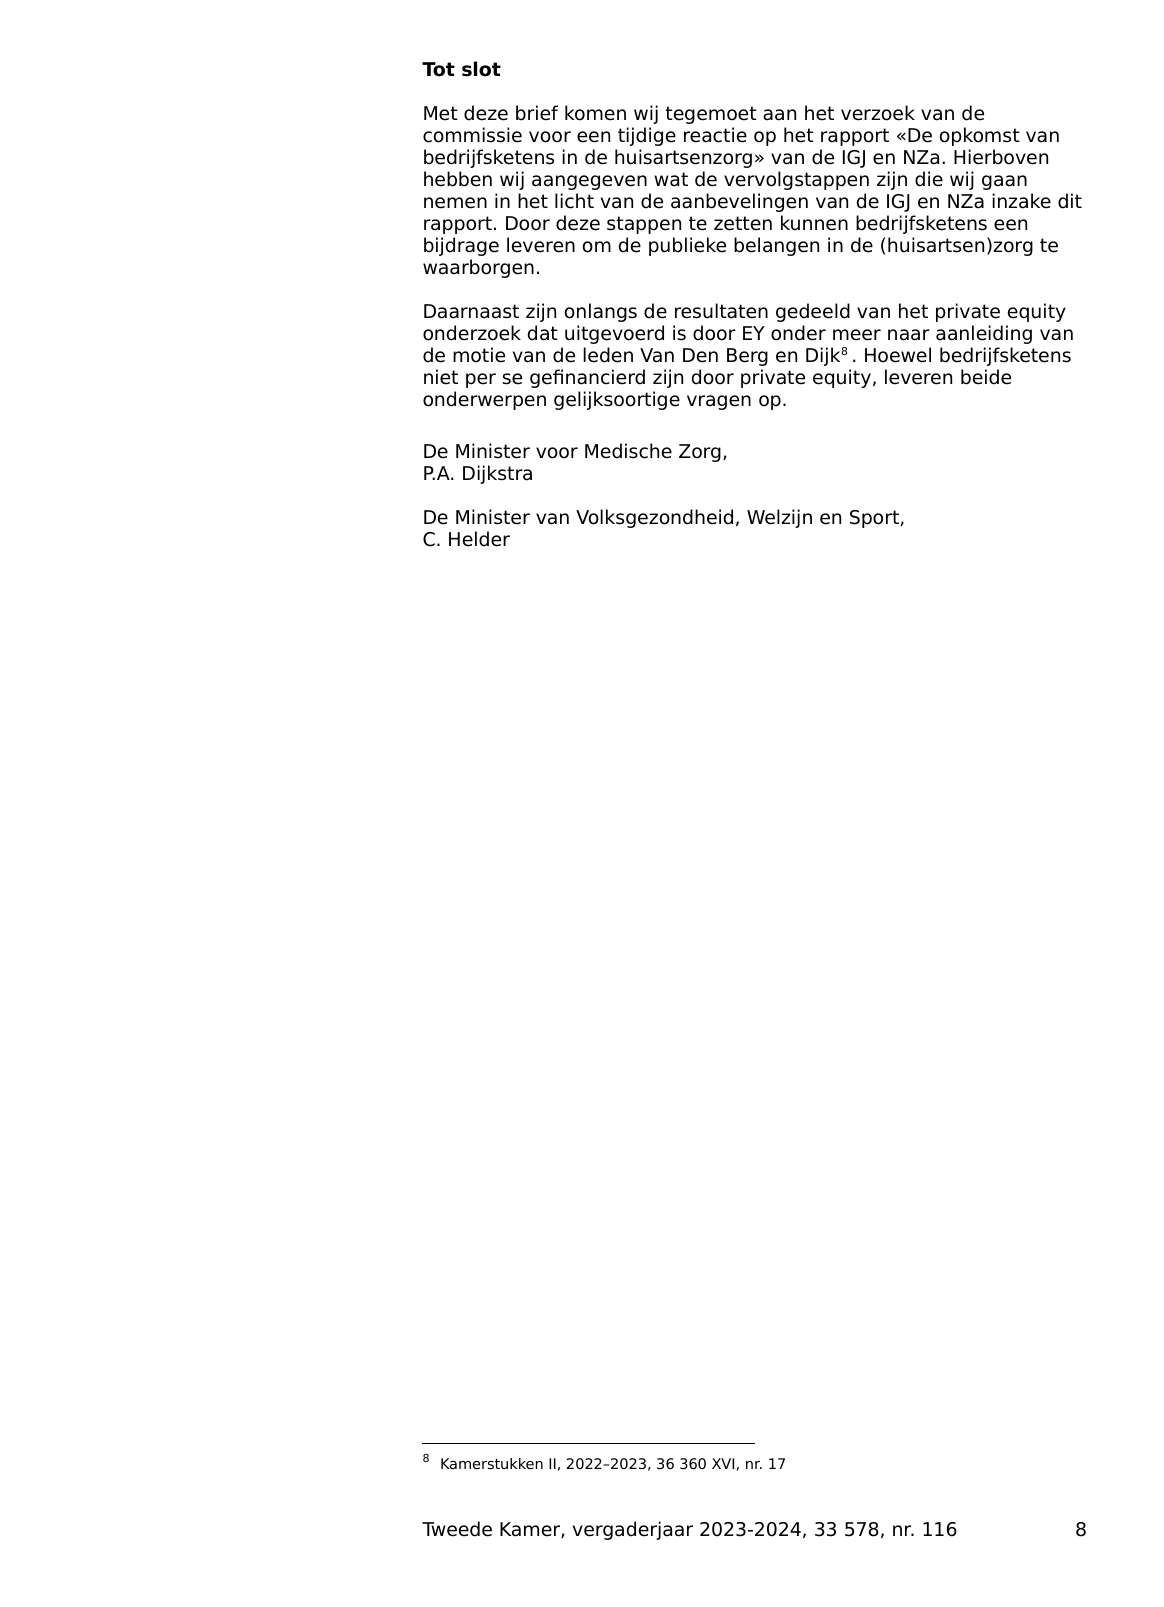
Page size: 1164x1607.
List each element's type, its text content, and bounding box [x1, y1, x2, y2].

text De Minister voor Medische Zorg, P.A. Dijkstra [422, 441, 1087, 485]
text Kamerstukken II, 2022–2023, 36 360 XVI, nr. 17 [422, 1452, 1087, 1474]
text Met deze brief komen wij tegemoet aan het verzoek van de commissie voor een tijdige reactie op het rapport «De opkomst van bedrijfsketens in de huisartsenzorg» van de IGJ en NZa. Hierboven hebben wij aangegeven wat de vervolgstappen zijn die wij gaan nemen in het licht van de aanbevelingen van de IGJ en NZa inzake dit rapport. Door deze stappen te zetten kunnen bedrijfsketens een bijdrage leveren om de publieke belangen in de (huisartsen)zorg te waarborgen. [422, 103, 1087, 279]
subtitle Tot slot [422, 59, 1087, 81]
text Daarnaast zijn onlangs de resultaten gedeeld van het private equity onderzoek dat uitgevoerd is door EY onder meer naar aanleiding van de motie van de leden Van Den Berg en Dijk. Hoewel bedrijfsketens niet per se gefinancierd zijn door private equity, leveren beide onderwerpen gelijksoortige vragen op. [422, 301, 1087, 411]
text De Minister van Volksgezondheid, Welzijn en Sport, C. Helder [422, 507, 1087, 551]
